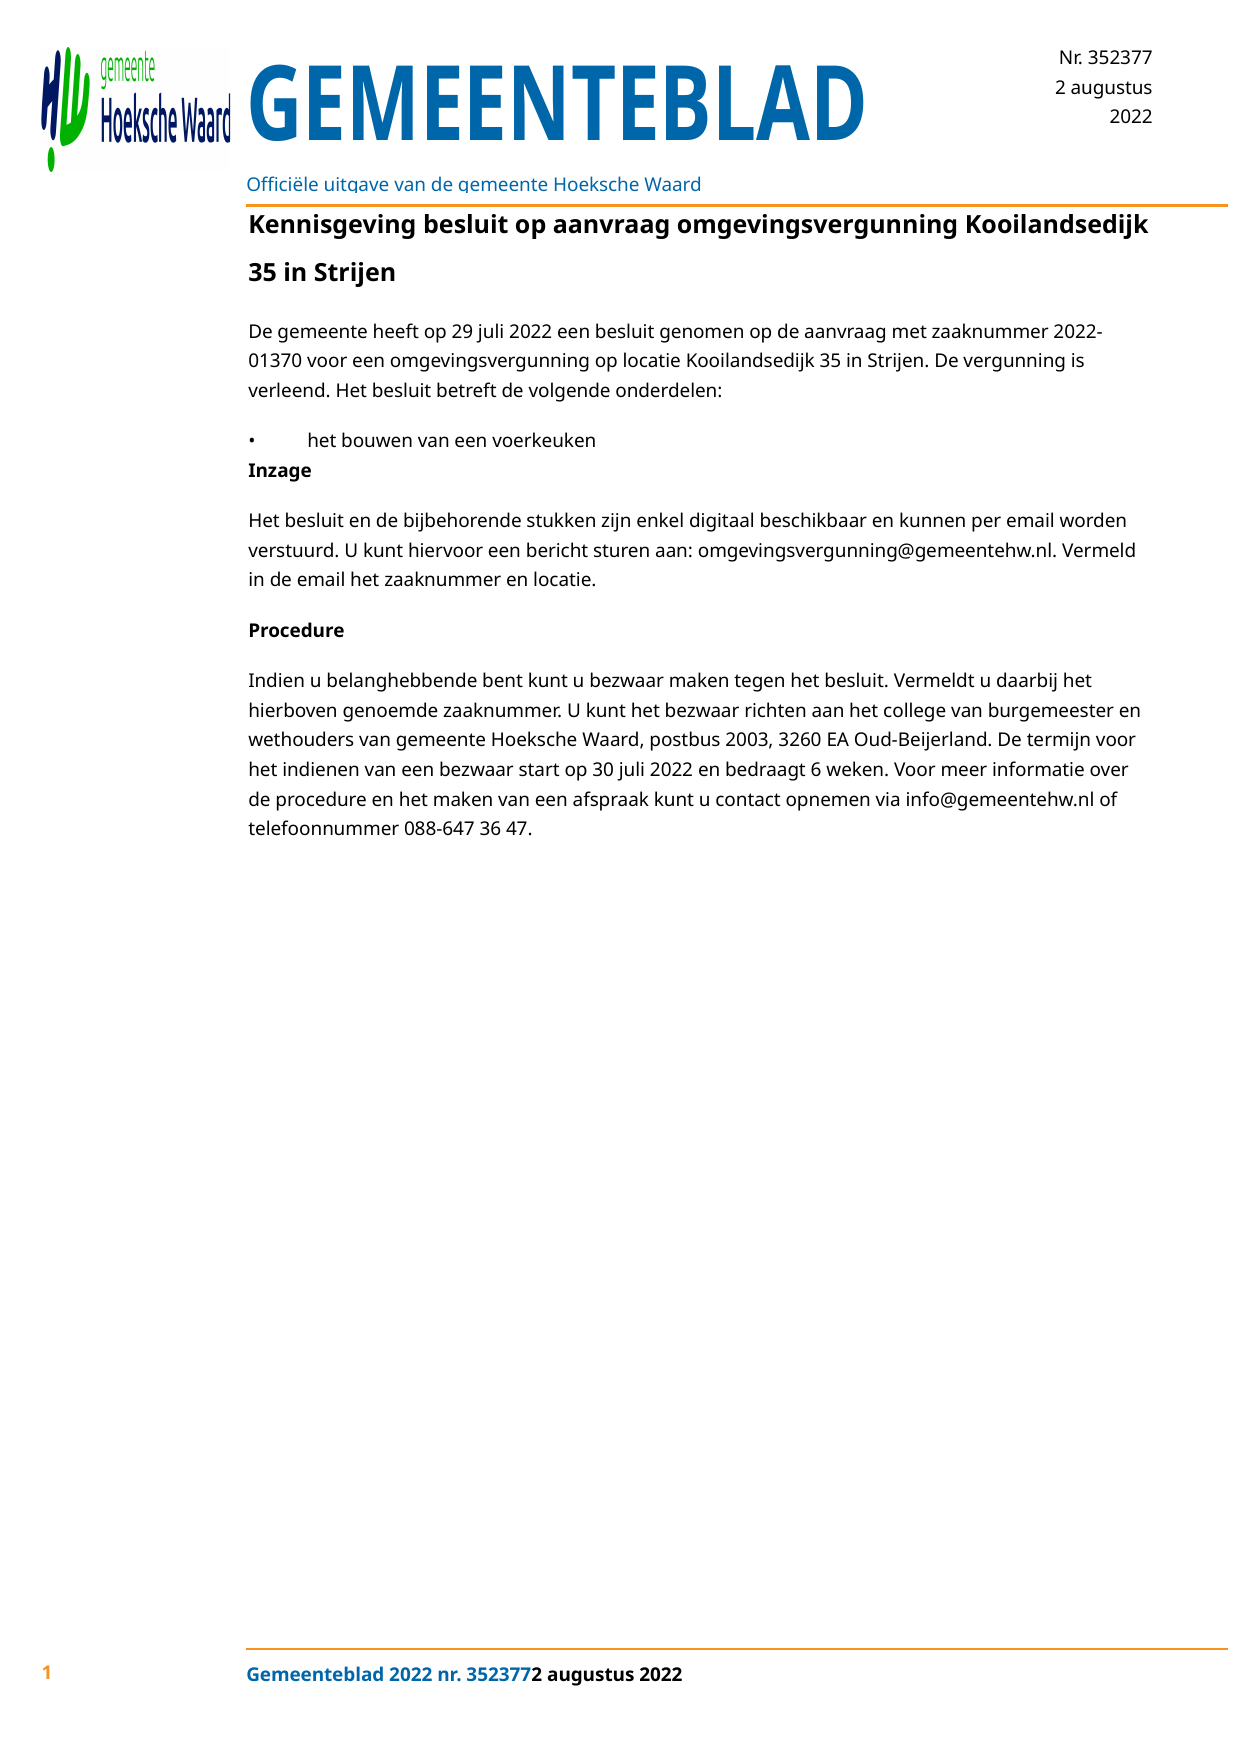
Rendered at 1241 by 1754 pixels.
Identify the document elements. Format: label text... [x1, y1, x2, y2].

text Kennisgeving besluit op aanvraag omgevingsvergunning Kooilandsedijk 35 in Strijen [248, 207, 1152, 288]
text Inzage [248, 457, 1152, 483]
text Procedure [248, 617, 1152, 643]
picture [41, 47, 231, 172]
text Het besluit en de bijbehorende stukken zijn enkel digitaal beschikbaar en kunnen per email worden verstuurd. U kunt hiervoor een bericht sturen aan: omgevingsvergunning@gemeentehw.nl. Vermeld in de email het zaaknummer en locatie. [248, 507, 1152, 592]
text Indien u belanghebbende bent kunt u bezwaar maken tegen het besluit. Vermeldt u daarbij het hierboven genoemde zaaknummer. U kunt het bezwaar richten aan het college van burgemeester en wethouders van gemeente Hoeksche Waard, postbus 2003, 3260 EA Oud-Beijerland. De termijn voor het indienen van een bezwaar start op 30 juli 2022 en bedraagt 6 weken. Voor meer informatie over de procedure en het maken van een afspraak kunt u contact opnemen via info@gemeentehw.nl of telefoonnummer 088-647 36 47. [248, 667, 1152, 841]
list het bouwen van een voerkeuken [248, 427, 1152, 453]
text De gemeente heeft op 29 juli 2022 een besluit genomen op de aanvraag met zaaknummer 2022-01370 voor een omgevingsvergunning op locatie Kooilandsedijk 35 in Strijen. De vergunning is verleend. Het besluit betreft de volgende onderdelen: [248, 318, 1152, 403]
